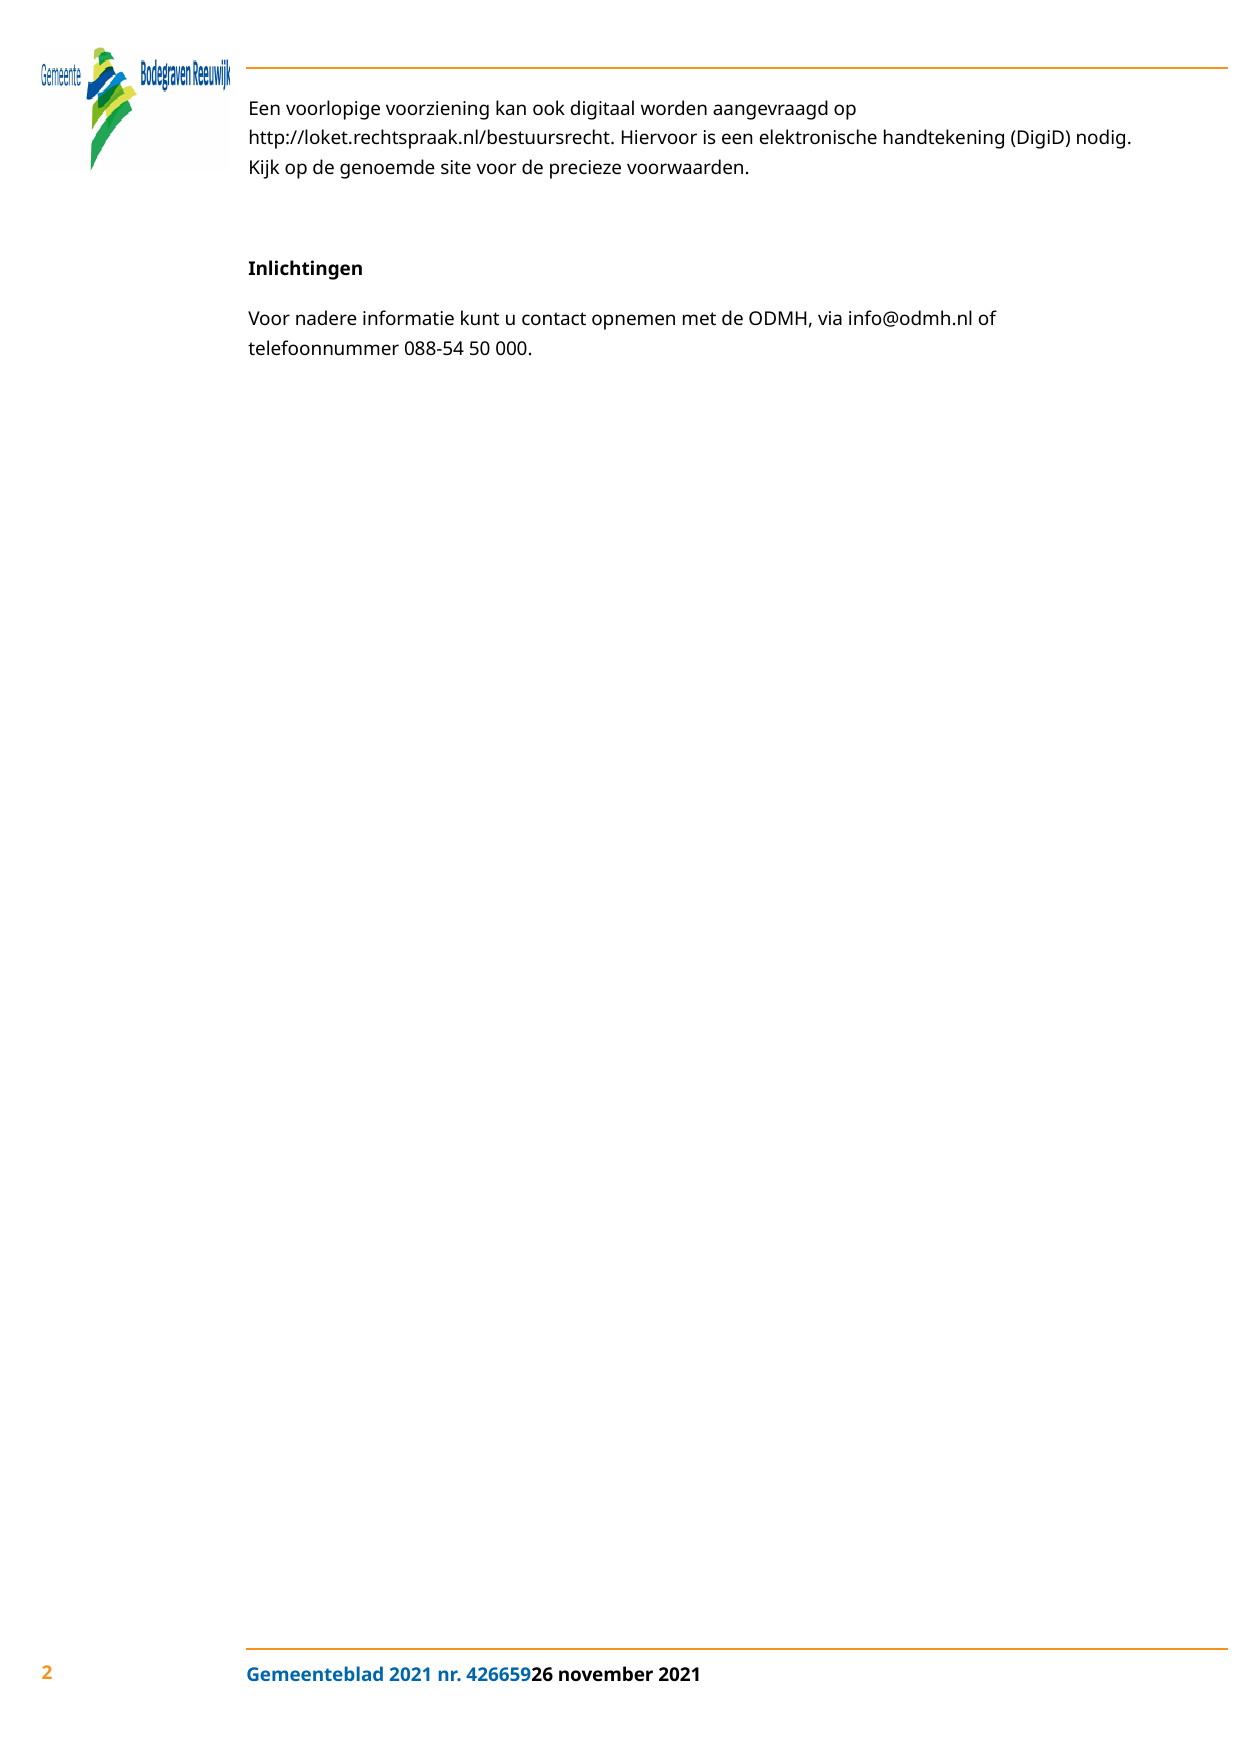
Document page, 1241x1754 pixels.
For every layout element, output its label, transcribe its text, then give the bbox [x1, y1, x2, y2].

text Voor nadere informatie kunt u contact opnemen met de ODMH, via info@odmh.nl of telefoonnummer 088-54 50 000. [248, 305, 1152, 361]
picture [41, 47, 231, 172]
text Inlichtingen [248, 255, 1152, 281]
text Een voorlopige voorziening kan ook digitaal worden aangevraagd op http://loket.rechtspraak.nl/bestuursrecht. Hiervoor is een elektronische handtekening (DigiD) nodig. Kijk op de genoemde site voor de precieze voorwaarden. [248, 95, 1152, 180]
